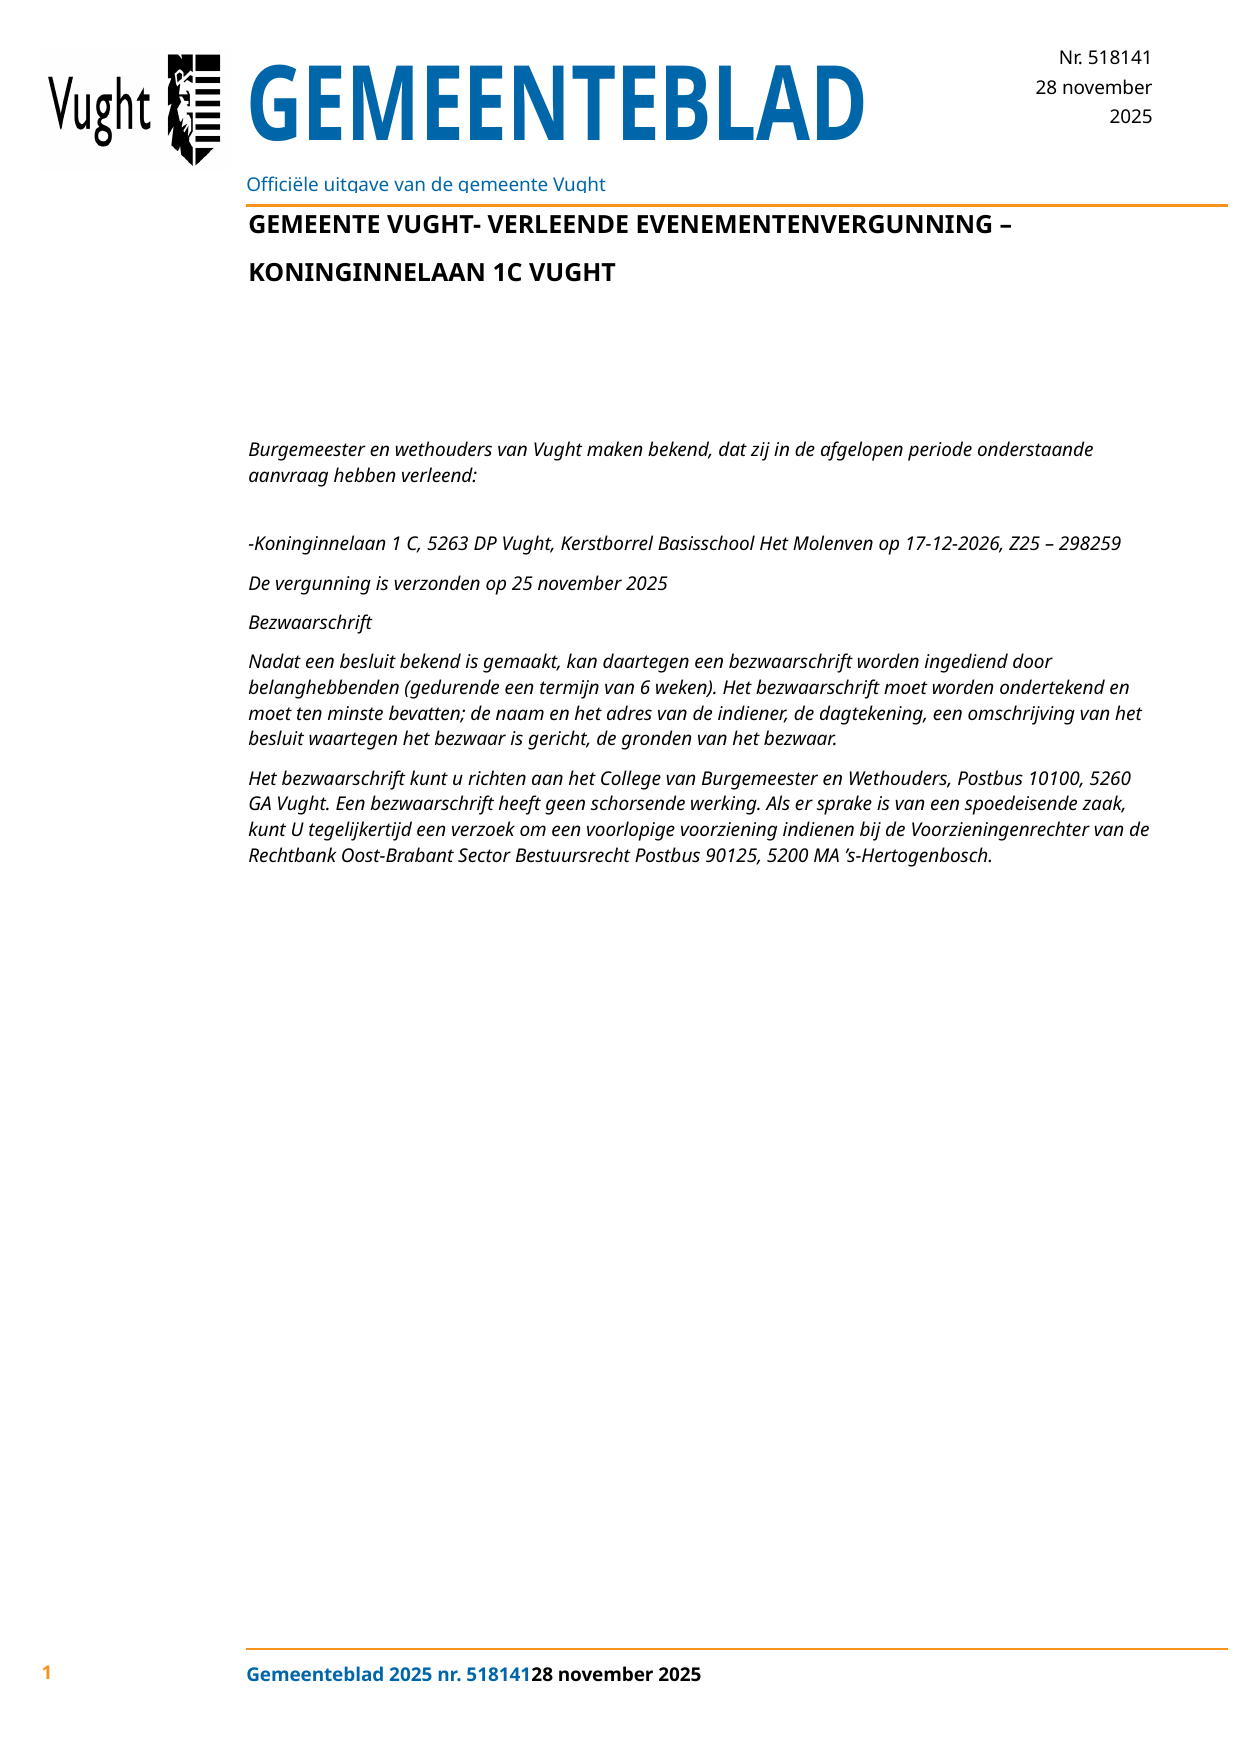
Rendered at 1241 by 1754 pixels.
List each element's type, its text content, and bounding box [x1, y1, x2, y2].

text Bezwaarschrift [248, 609, 1152, 635]
text Nadat een besluit bekend is gemaakt, kan daartegen een bezwaarschrift worden ingediend door belanghebbenden (gedurende een termijn van 6 weken). Het bezwaarschrift moet worden ondertekend en moet ten minste bevatten; de naam en het adres van de indiener, de dagtekening, een omschrijving van het besluit waartegen het bezwaar is gericht, de gronden van het bezwaar. [248, 648, 1152, 751]
text GEMEENTE VUGHT- VERLEENDE EVENEMENTENVERGUNNING – KONINGINNELAAN 1C VUGHT [248, 207, 1152, 288]
text Burgemeester en wethouders van Vught maken bekend, dat zij in de afgelopen periode onderstaande aanvraag hebben verleend: [248, 436, 1152, 487]
text De vergunning is verzonden op 25 november 2025 [248, 570, 1152, 596]
picture [41, 47, 231, 172]
text -Koninginnelaan 1 C, 5263 DP Vught, Kerstborrel Basisschool Het Molenven op 17-12-2026, Z25 – 298259 [248, 531, 1152, 556]
text Het bezwaarschrift kunt u richten aan het College van Burgemeester en Wethouders, Postbus 10100, 5260 GA Vught. Een bezwaarschrift heeft geen schorsende werking. Als er sprake is van een spoedeisende zaak, kunt U tegelijkertijd een verzoek om een voorlopige voorziening indienen bij de Voorzieningenrechter van de Rechtbank Oost-Brabant Sector Bestuursrecht Postbus 90125, 5200 MA ’s-Hertogenbosch. [248, 765, 1152, 868]
